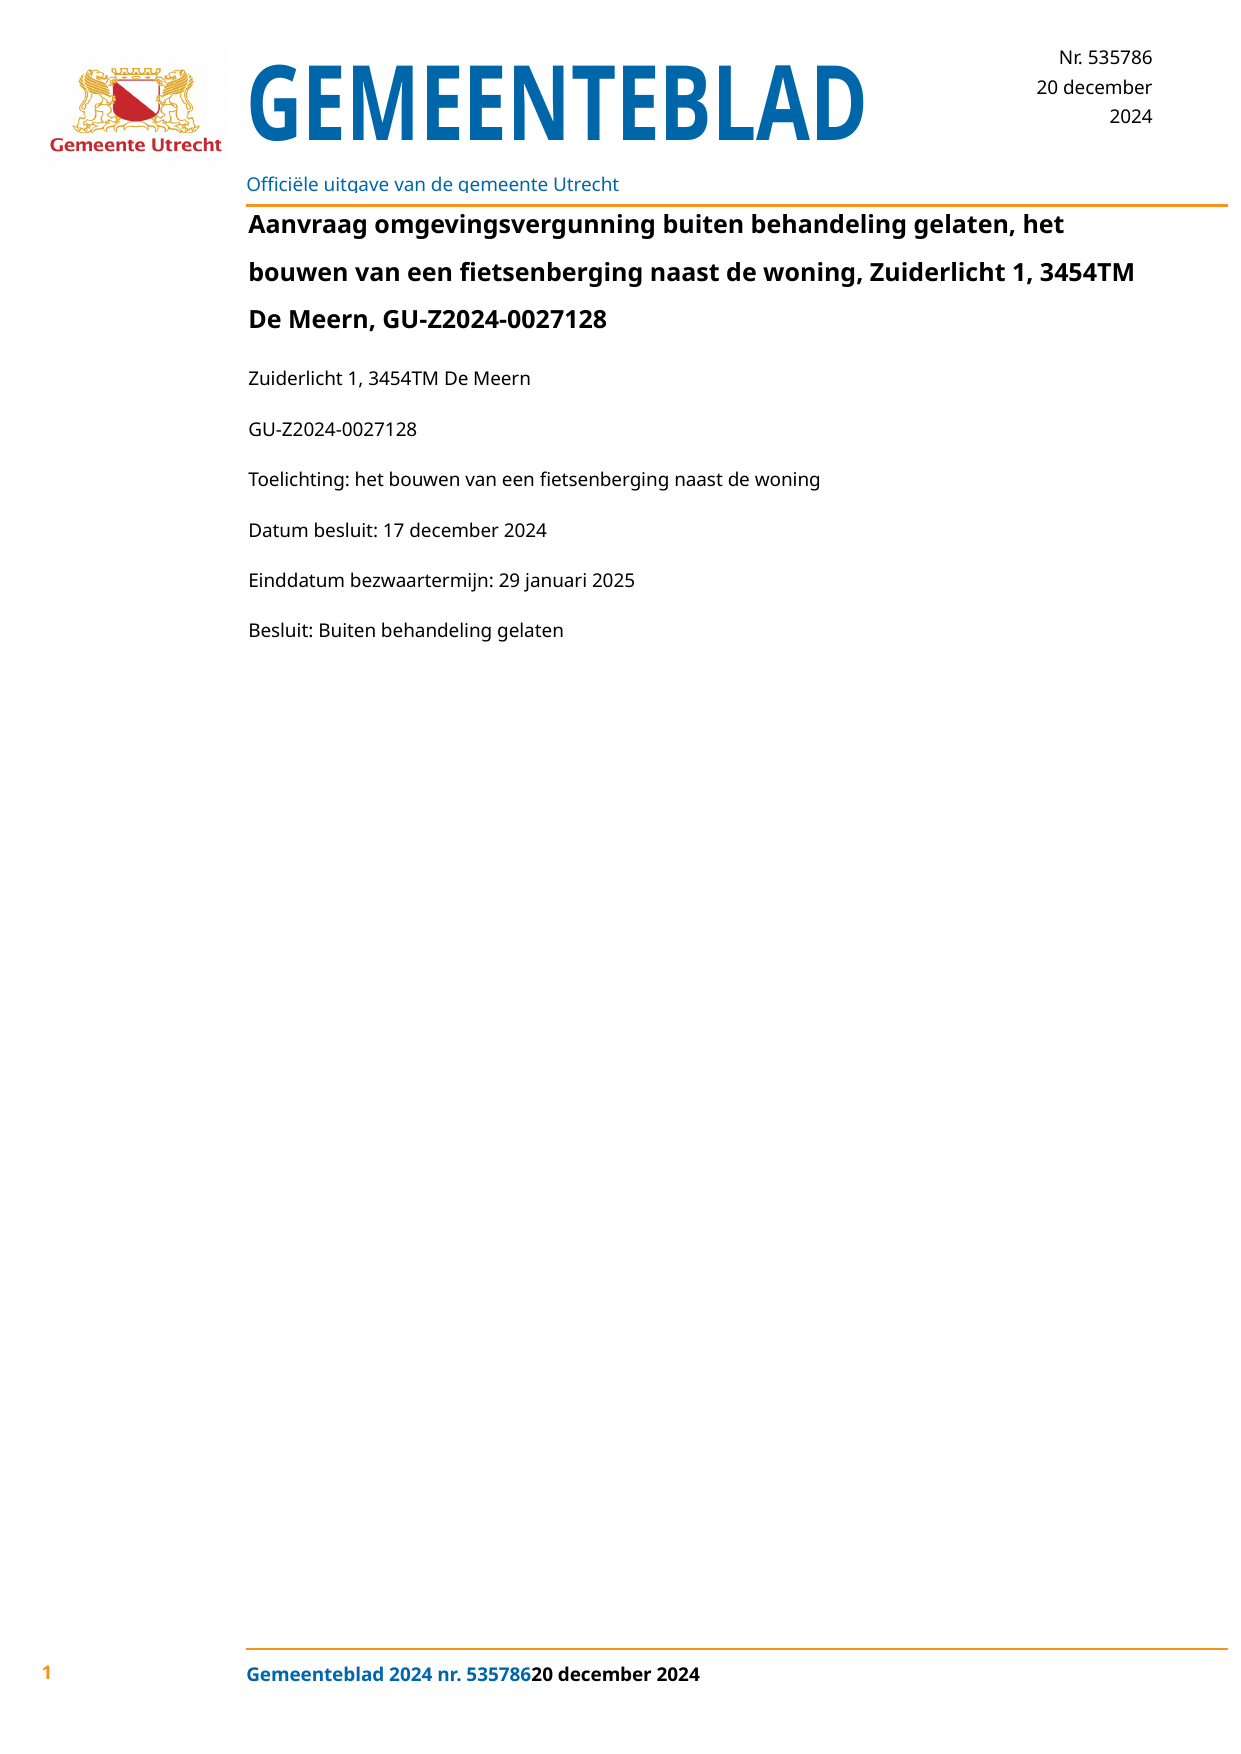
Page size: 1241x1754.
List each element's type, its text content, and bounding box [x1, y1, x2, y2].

text Einddatum bezwaartermijn: 29 januari 2025 [248, 567, 1152, 593]
text Aanvraag omgevingsvergunning buiten behandeling gelaten, het bouwen van een fietsenberging naast de woning, Zuiderlicht 1, 3454TM De Meern, GU-Z2024-0027128 [248, 207, 1152, 336]
text Zuiderlicht 1, 3454TM De Meern [248, 366, 1152, 391]
text GU-Z2024-0027128 [248, 416, 1152, 442]
text Datum besluit: 17 december 2024 [248, 517, 1152, 542]
text Toelichting: het bouwen van een fietsenberging naast de woning [248, 466, 1152, 492]
text Besluit: Buiten behandeling gelaten [248, 618, 1152, 643]
picture [41, 47, 231, 172]
